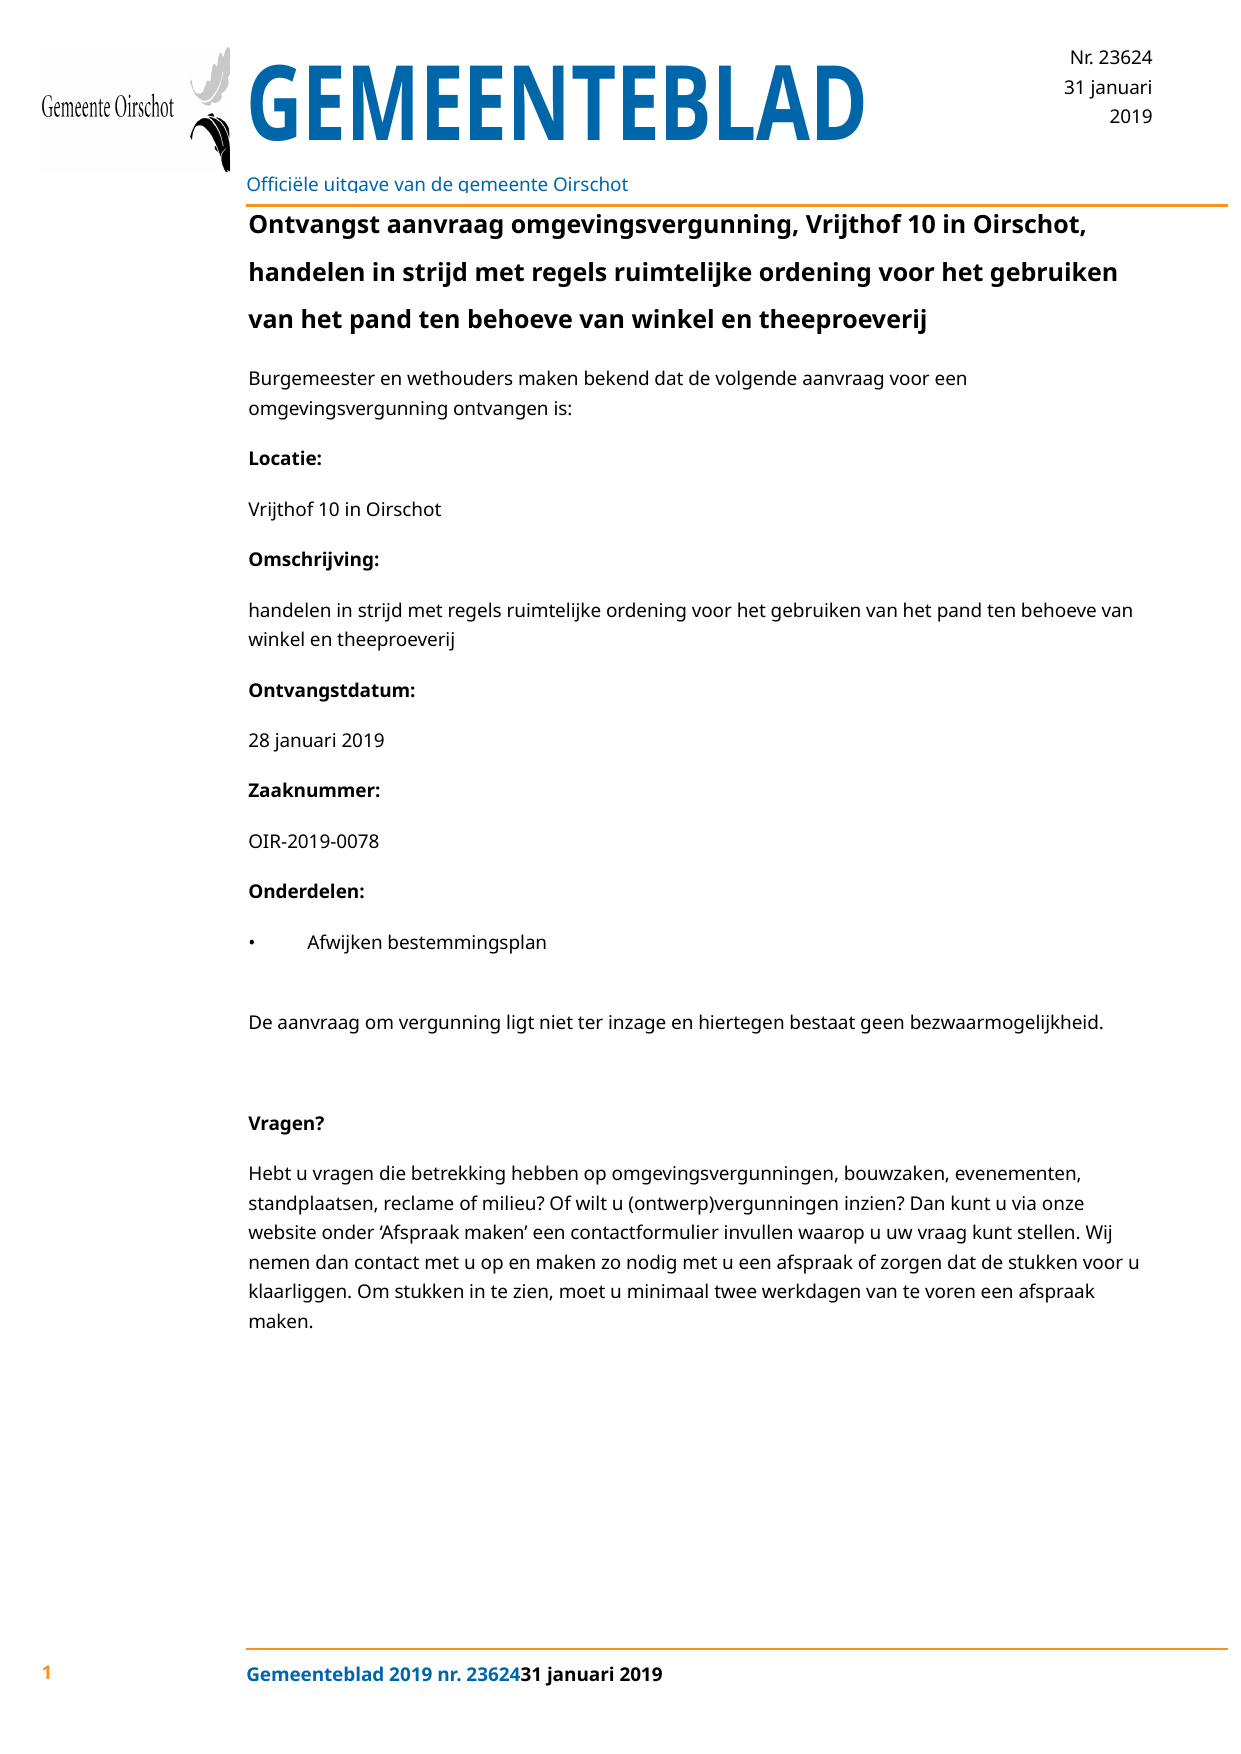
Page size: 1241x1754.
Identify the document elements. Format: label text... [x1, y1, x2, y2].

text Omschrijving: [248, 546, 1152, 572]
text OIR-2019-0078 [248, 828, 1152, 854]
text Onderdelen: [248, 878, 1152, 904]
picture [41, 47, 231, 172]
text Zaaknummer: [248, 778, 1152, 803]
text Vragen? [248, 1110, 1152, 1135]
text Locatie: [248, 446, 1152, 471]
text Ontvangstdatum: [248, 677, 1152, 702]
text handelen in strijd met regels ruimtelijke ordening voor het gebruiken van het pand ten behoeve van winkel en theeproeverij [248, 597, 1152, 652]
list Afwijken bestemmingsplan [248, 929, 1152, 954]
text 28 januari 2019 [248, 727, 1152, 753]
text Vrijthof 10 in Oirschot [248, 496, 1152, 522]
text De aanvraag om vergunning ligt niet ter inzage en hiertegen bestaat geen bezwaarmogelijkheid. [248, 1009, 1152, 1034]
text Burgemeester en wethouders maken bekend dat de volgende aanvraag voor een omgevingsvergunning ontvangen is: [248, 366, 1152, 421]
text Ontvangst aanvraag omgevingsvergunning, Vrijthof 10 in Oirschot, handelen in strijd met regels ruimtelijke ordening voor het gebruiken van het pand ten behoeve van winkel en theeproeverij [248, 207, 1152, 336]
text Hebt u vragen die betrekking hebben op omgevingsvergunningen, bouwzaken, evenementen, standplaatsen, reclame of milieu? Of wilt u (ontwerp)vergunningen inzien? Dan kunt u via onze website onder ‘Afspraak maken’ een contactformulier invullen waarop u uw vraag kunt stellen. Wij nemen dan contact met u op en maken zo nodig met u een afspraak of zorgen dat de stukken voor u klaarliggen. Om stukken in te zien, moet u minimaal twee werkdagen van te voren een afspraak maken. [248, 1160, 1152, 1334]
